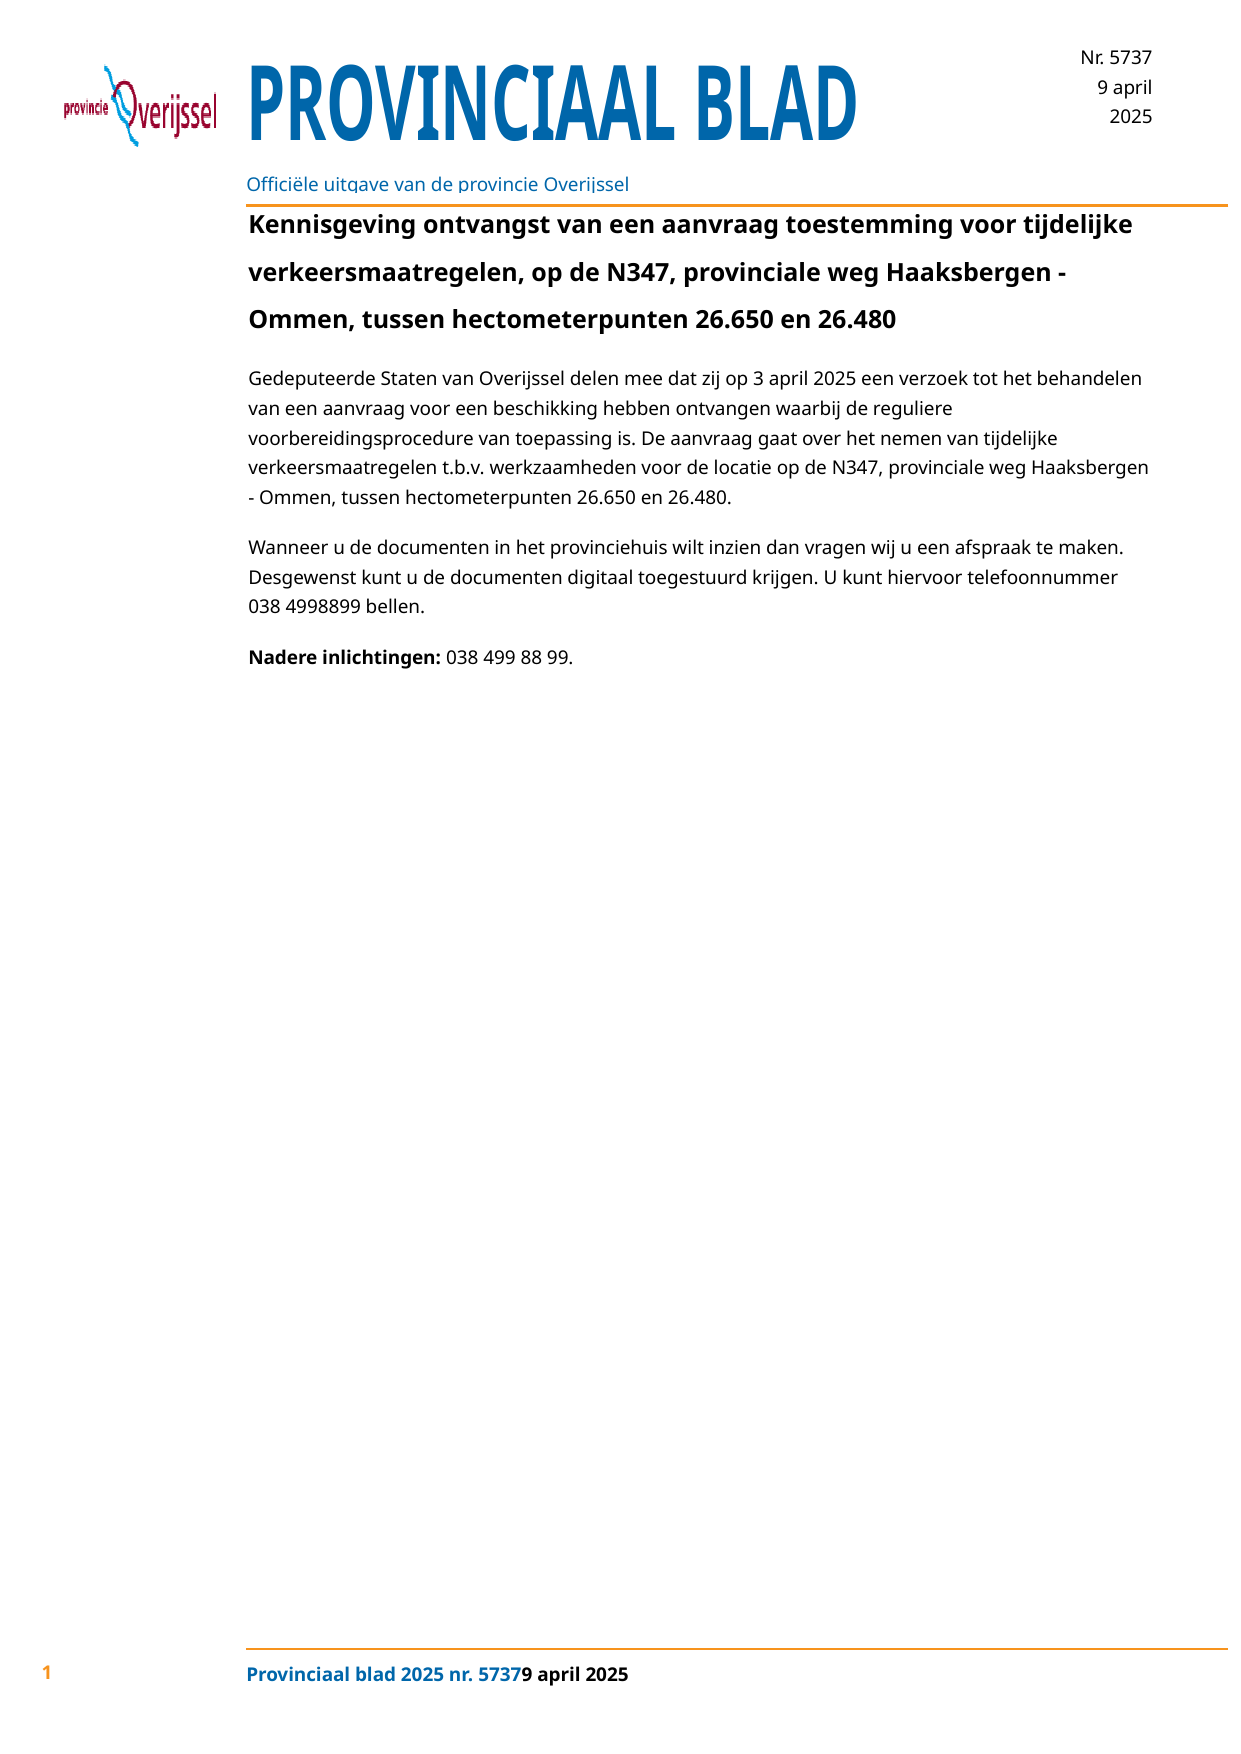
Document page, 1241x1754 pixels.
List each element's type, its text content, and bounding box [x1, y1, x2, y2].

text Nadere inlichtingen: 038 499 88 99. [248, 644, 1152, 669]
text Gedeputeerde Staten van Overijssel delen mee dat zij op 3 april 2025 een verzoek tot het behandelen van een aanvraag voor een beschikking hebben ontvangen waarbij de reguliere voorbereidingsprocedure van toepassing is. De aanvraag gaat over het nemen van tijdelijke verkeersmaatregelen t.b.v. werkzaamheden voor de locatie op de N347, provinciale weg Haaksbergen - Ommen, tussen hectometerpunten 26.650 en 26.480. [248, 366, 1152, 509]
picture [41, 47, 231, 172]
text Kennisgeving ontvangst van een aanvraag toestemming voor tijdelijke verkeersmaatregelen, op de N347, provinciale weg Haaksbergen - Ommen, tussen hectometerpunten 26.650 en 26.480 [248, 207, 1152, 336]
text Wanneer u de documenten in het provinciehuis wilt inzien dan vragen wij u een afspraak te maken. Desgewenst kunt u de documenten digitaal toegestuurd krijgen. U kunt hiervoor telefoonnummer 038 4998899 bellen. [248, 534, 1152, 619]
